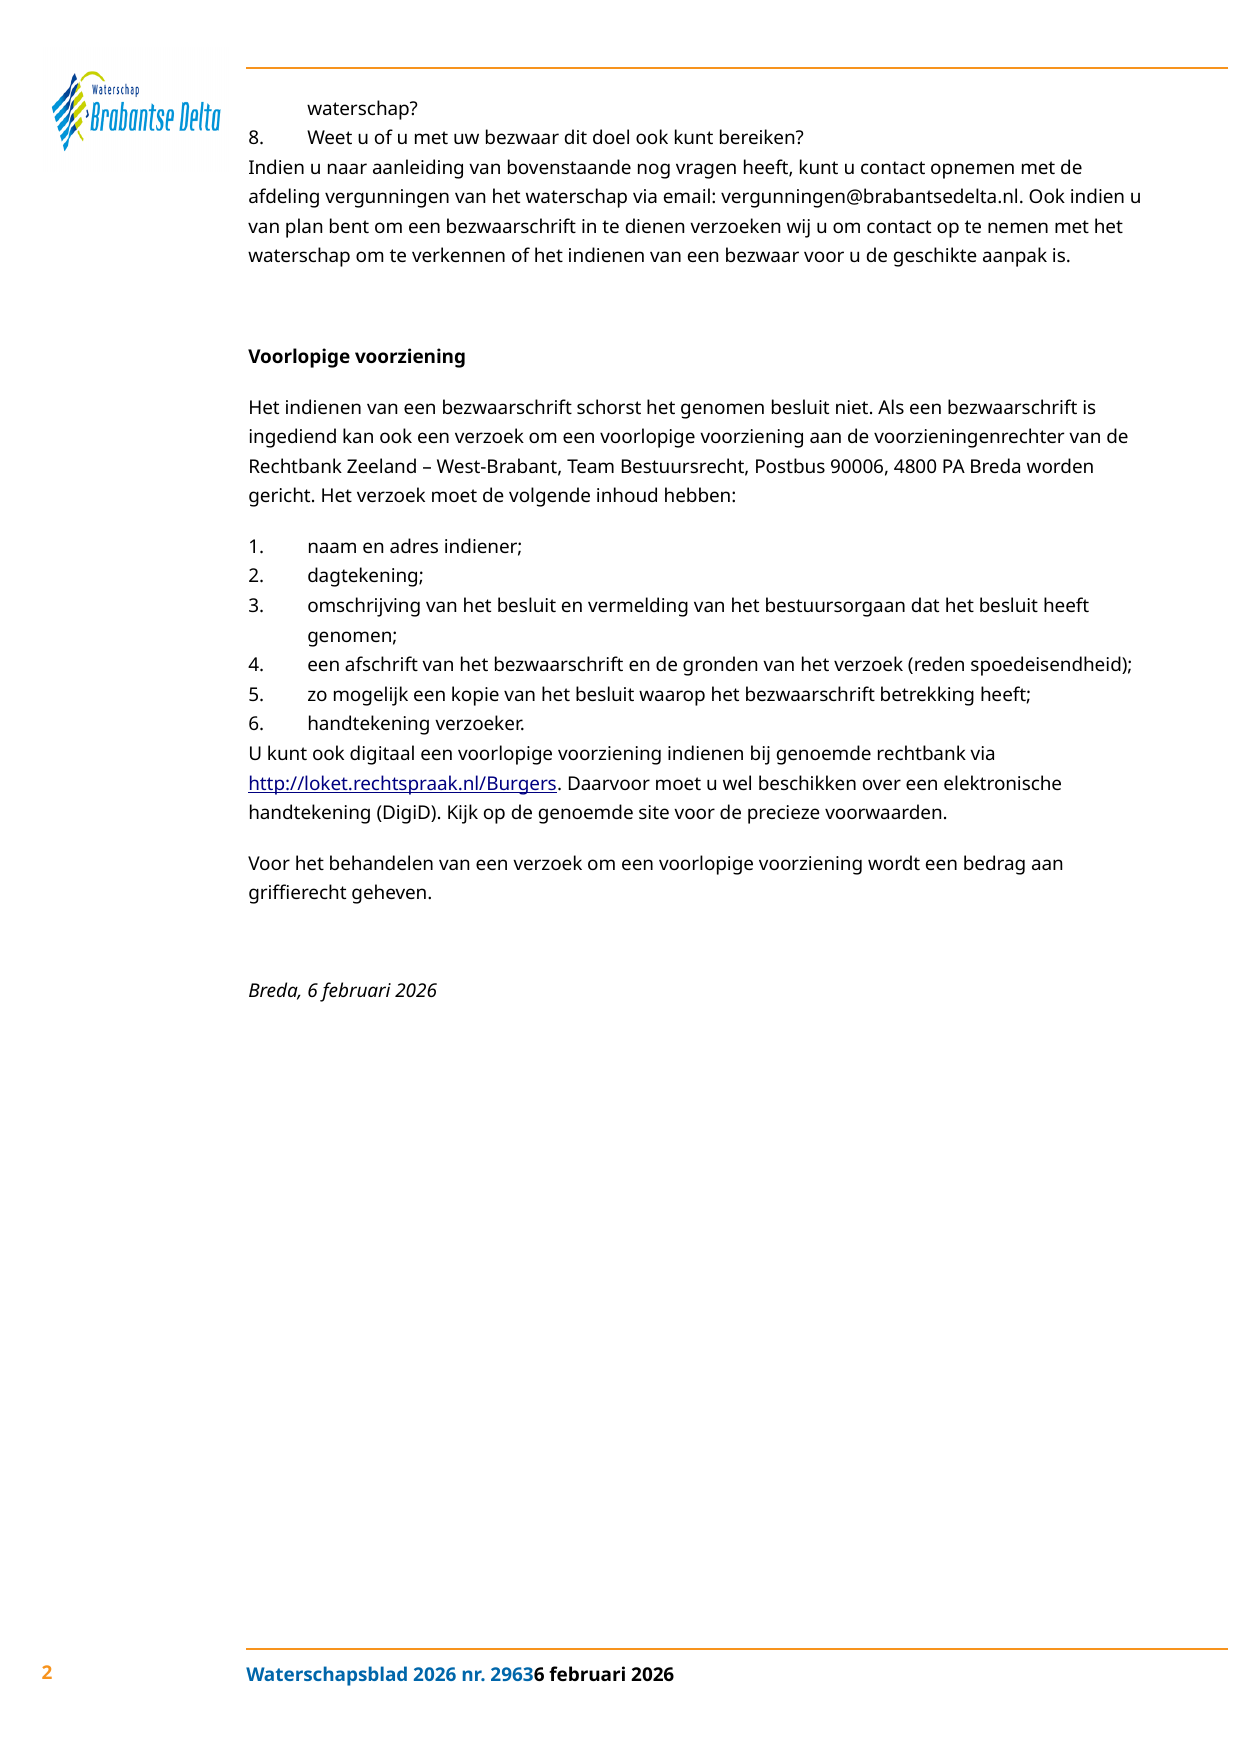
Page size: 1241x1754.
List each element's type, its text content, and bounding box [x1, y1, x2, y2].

picture [41, 47, 231, 172]
text Indien u naar aanleiding van bovenstaande nog vragen heeft, kunt u contact opnemen met de afdeling vergunningen van het waterschap via email: vergunningen@brabantsedelta.nl. Ook indien u van plan bent om een bezwaarschrift in te dienen verzoeken wij u om contact op te nemen met het waterschap om te verkennen of het indienen van een bezwaar voor u de geschikte aanpak is. [248, 154, 1152, 268]
text Breda, 6 februari 2026 [248, 978, 1152, 1003]
list Weet u of u met uw bezwaar dit doel ook kunt bereiken? [248, 124, 1152, 150]
list handtekening verzoeker. [248, 711, 1152, 736]
text Voorlopige voorziening [248, 343, 1152, 369]
list naam en adres indiener; [248, 533, 1152, 559]
list omschrijving van het besluit en vermelding van het bestuursorgaan dat het besluit heeft genomen; [248, 592, 1152, 648]
list waterschap? [248, 95, 1152, 121]
list een afschrift van het bezwaarschrift en de gronden van het verzoek (reden spoedeisendheid); [248, 651, 1152, 677]
text Het indienen van een bezwaarschrift schorst het genomen besluit niet. Als een bezwaarschrift is ingediend kan ook een verzoek om een voorlopige voorziening aan de voorzieningenrechter van de Rechtbank Zeeland – West-Brabant, Team Bestuursrecht, Postbus 90006, 4800 PA Breda worden gericht. Het verzoek moet de volgende inhoud hebben: [248, 394, 1152, 508]
list dagtekening; [248, 563, 1152, 588]
text Voor het behandelen van een verzoek om een voorlopige voorziening wordt een bedrag aan griffierecht geheven. [248, 850, 1152, 905]
list zo mogelijk een kopie van het besluit waarop het bezwaarschrift betrekking heeft; [248, 681, 1152, 707]
text U kunt ook digitaal een voorlopige voorziening indienen bij genoemde rechtbank via http://loket.rechtspraak.nl/Burgers. Daarvoor moet u wel beschikken over een elektronische handtekening (DigiD). Kijk op de genoemde site voor de precieze voorwaarden. [248, 740, 1152, 825]
